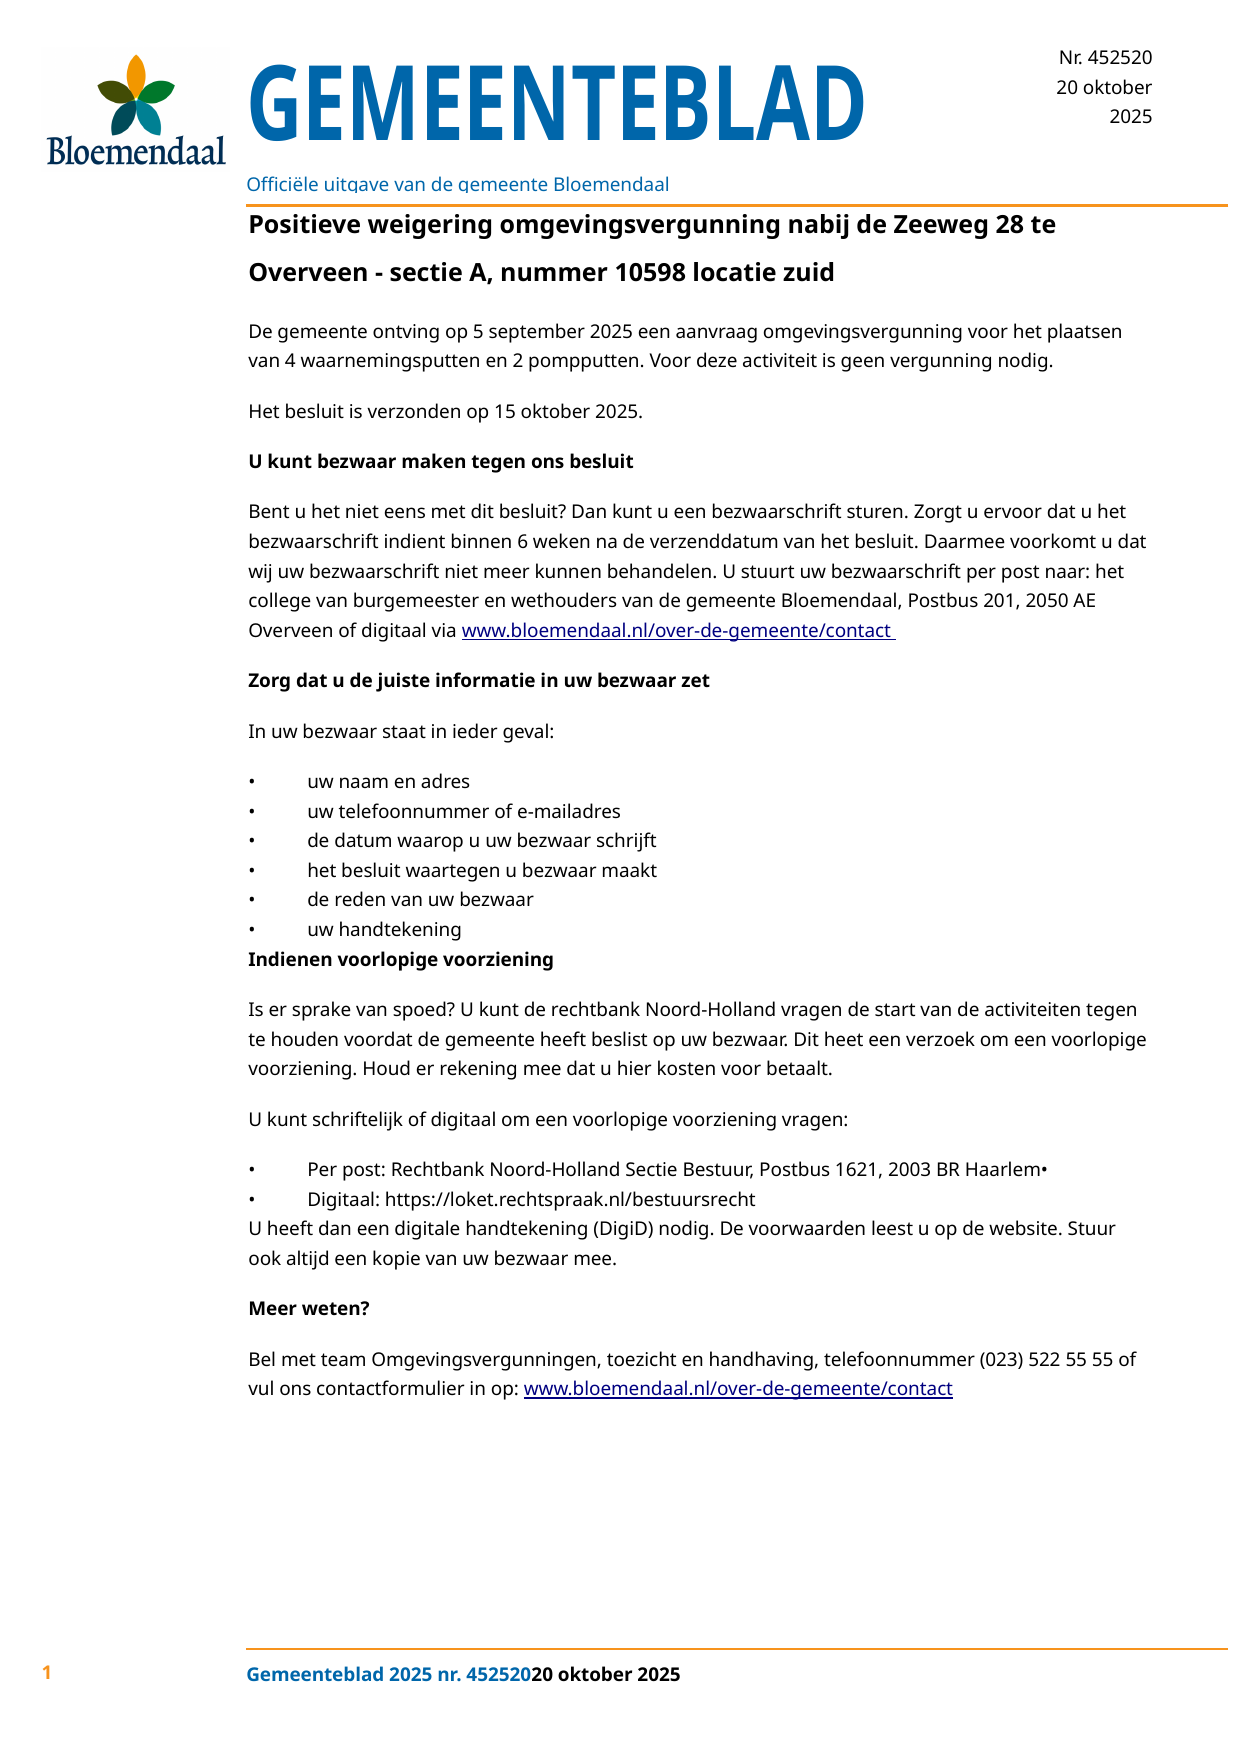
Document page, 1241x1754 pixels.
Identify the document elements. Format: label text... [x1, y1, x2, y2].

text In uw bezwaar staat in ieder geval: [248, 718, 1152, 744]
text Zorg dat u de juiste informatie in uw bezwaar zet [248, 667, 1152, 693]
list het besluit waartegen u bezwaar maakt [248, 857, 1152, 883]
list uw handtekening [248, 916, 1152, 942]
text U heeft dan een digitale handtekening (DigiD) nodig. De voorwaarden leest u op de website. Stuur ook altijd een kopie van uw bezwaar mee. [248, 1215, 1152, 1271]
list de reden van uw bezwaar [248, 887, 1152, 912]
list de datum waarop u uw bezwaar schrijft [248, 827, 1152, 853]
list uw telefoonnummer of e-mailadres [248, 798, 1152, 824]
text De gemeente ontving op 5 september 2025 een aanvraag omgevingsvergunning voor het plaatsen van 4 waarnemingsputten en 2 pompputten. Voor deze activiteit is geen vergunning nodig. [248, 318, 1152, 373]
text Bel met team Omgevingsvergunningen, toezicht en handhaving, telefoonnummer (023) 522 55 55 of vul ons contactformulier in op: www.bloemendaal.nl/over-de-gemeente/contact [248, 1346, 1152, 1401]
list uw naam en adres [248, 768, 1152, 794]
picture [41, 47, 231, 172]
text Bent u het niet eens met dit besluit? Dan kunt u een bezwaarschrift sturen. Zorgt u ervoor dat u het bezwaarschrift indient binnen 6 weken na de verzenddatum van het besluit. Daarmee voorkomt u dat wij uw bezwaarschrift niet meer kunnen behandelen. U stuurt uw bezwaarschrift per post naar: het college van burgemeester en wethouders van de gemeente Bloemendaal, Postbus 201, 2050 AE Overveen of digitaal via www.bloemendaal.nl/over-de-gemeente/contact [248, 499, 1152, 643]
text U kunt schriftelijk of digitaal om een voorlopige voorziening vragen: [248, 1106, 1152, 1132]
text Het besluit is verzonden op 15 oktober 2025. [248, 398, 1152, 424]
text Is er sprake van spoed? U kunt de rechtbank Noord-Holland vragen de start van de activiteiten tegen te houden voordat de gemeente heeft beslist op uw bezwaar. Dit heet een verzoek om een voorlopige voorziening. Houd er rekening mee dat u hier kosten voor betaalt. [248, 996, 1152, 1081]
text Meer weten? [248, 1295, 1152, 1321]
text Positieve weigering omgevingsvergunning nabij de Zeeweg 28 te Overveen - sectie A, nummer 10598 locatie zuid [248, 207, 1152, 288]
list Digitaal: https://loket.rechtspraak.nl/bestuursrecht [248, 1186, 1152, 1212]
text U kunt bezwaar maken tegen ons besluit [248, 448, 1152, 474]
list Per post: Rechtbank Noord-Holland Sectie Bestuur, Postbus 1621, 2003 BR Haarlem• [248, 1156, 1152, 1182]
text Indienen voorlopige voorziening [248, 946, 1152, 972]
